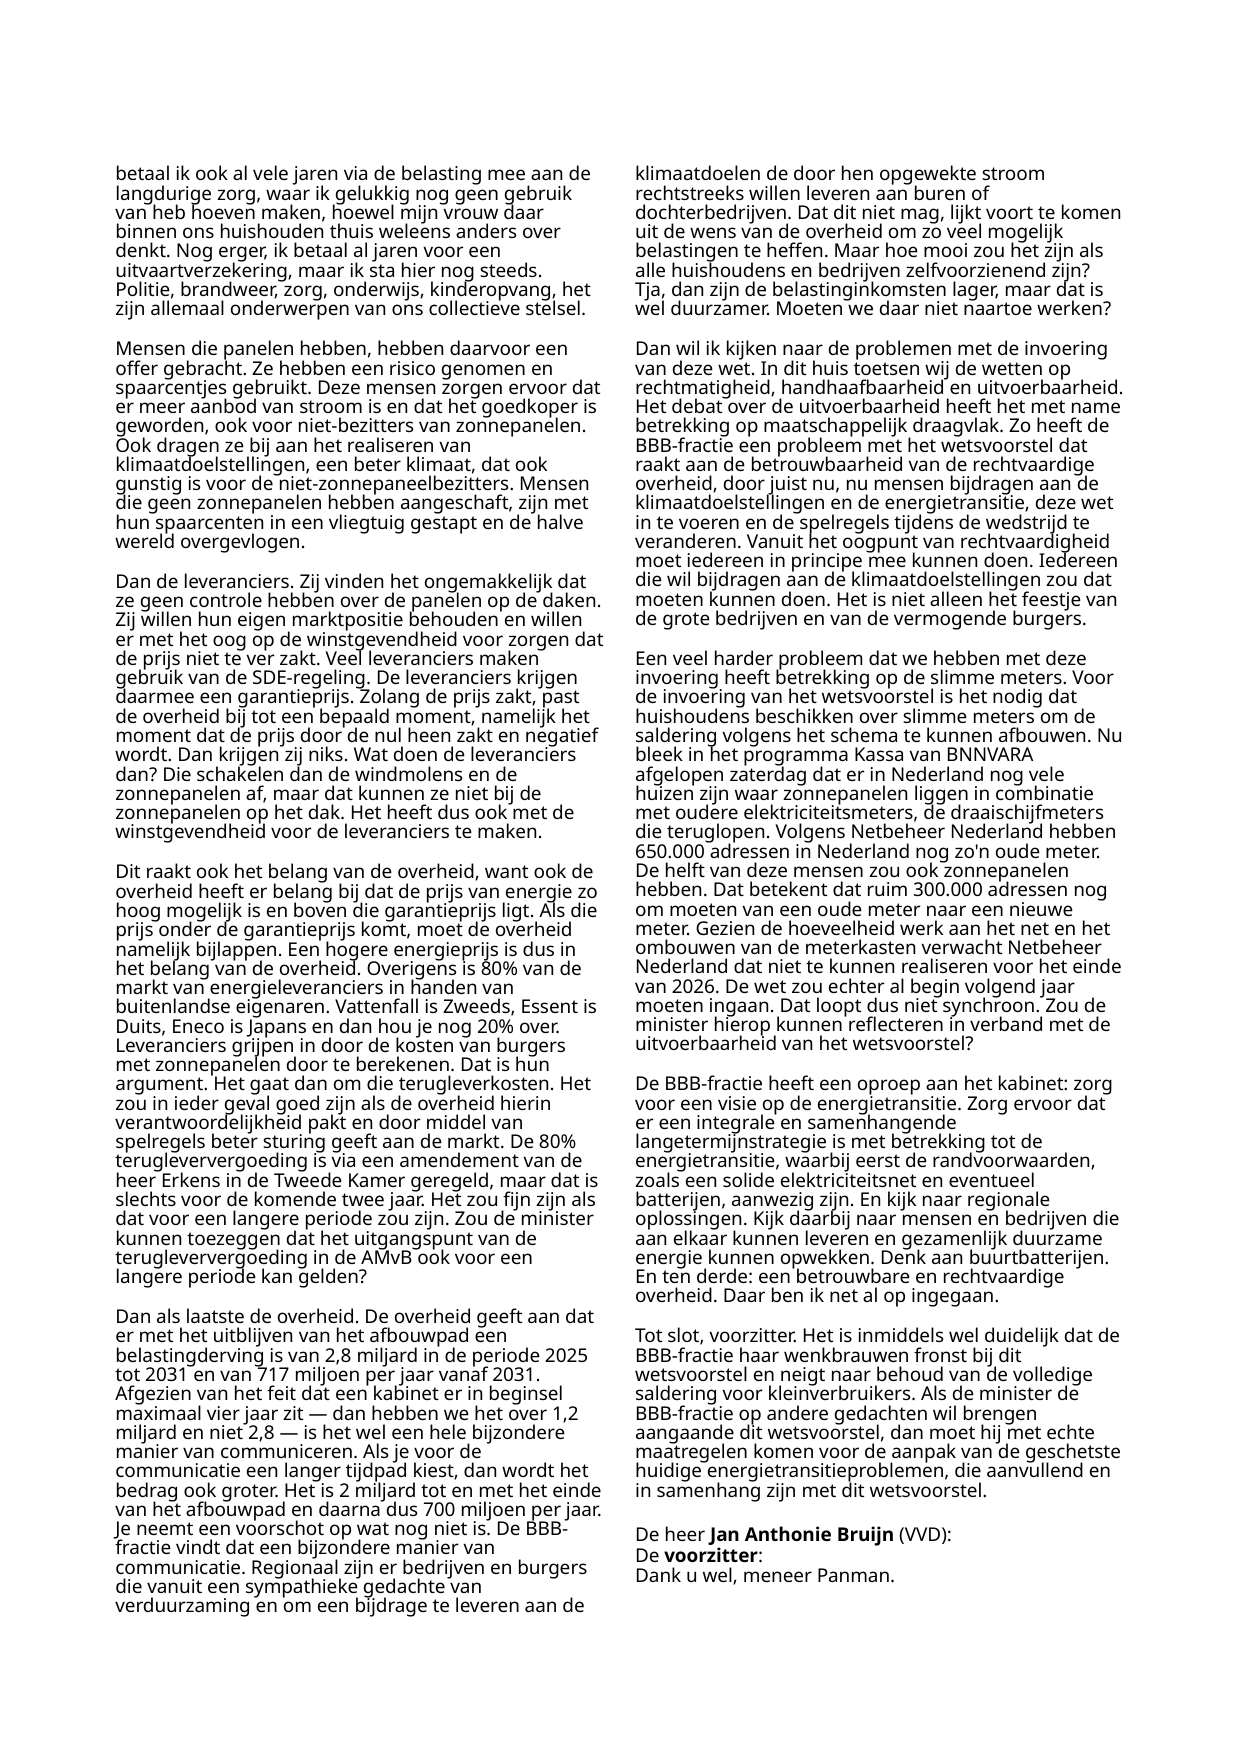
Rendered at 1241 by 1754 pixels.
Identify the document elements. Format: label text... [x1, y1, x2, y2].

text De voorzitter: [635, 1547, 1125, 1567]
text Tot slot, voorzitter. Het is inmiddels wel duidelijk dat de BBB-fractie haar wenkbrauwen fronst bij dit wetsvoorstel en neigt naar behoud van de volledige saldering voor kleinverbruikers. Als de minister de BBB-fractie op andere gedachten wil brengen aangaande dit wetsvoorstel, dan moet hij met echte maatregelen komen voor de aanpak van de geschetste huidige energietransitieproblemen, die aanvullend en in samenhang zijn met dit wetsvoorstel. [635, 1327, 1125, 1501]
text Dit raakt ook het belang van de overheid, want ook de overheid heeft er belang bij dat de prijs van energie zo hoog mogelijk is en boven die garantieprijs ligt. Als die prijs onder de garantieprijs komt, moet de overheid namelijk bijlappen. Een hogere energieprijs is dus in het belang van de overheid. Overigens is 80% van de markt van energieleveranciers in handen van buitenlandse eigenaren. Vattenfall is Zweeds, Essent is Duits, Eneco is Japans en dan hou je nog 20% over. Leveranciers grijpen in door de kosten van burgers met zonnepanelen door te berekenen. Dat is hun argument. Het gaat dan om die terugleverkosten. Het zou in ieder geval goed zijn als de overheid hierin verantwoordelijkheid pakt en door middel van spelregels beter sturing geeft aan de markt. De 80% terugleververgoeding is via een amendement van de heer Erkens in de Tweede Kamer geregeld, maar dat is slechts voor de komende twee jaar. Het zou fijn zijn als dat voor een langere periode zou zijn. Zou de minister kunnen toezeggen dat het uitgangspunt van de terugleververgoeding in de AMvB ook voor een langere periode kan gelden? [115, 863, 605, 1287]
text Mensen die panelen hebben, hebben daarvoor een offer gebracht. Ze hebben een risico genomen en spaarcentjes gebruikt. Deze mensen zorgen ervoor dat er meer aanbod van stroom is en dat het goedkoper is geworden, ook voor niet-bezitters van zonnepanelen. Ook dragen ze bij aan het realiseren van klimaatdoelstellingen, een beter klimaat, dat ook gunstig is voor de niet-zonnepaneelbezitters. Mensen die geen zonnepanelen hebben aangeschaft, zijn met hun spaarcenten in een vliegtuig gestapt en de halve wereld overgevlogen. [115, 340, 605, 552]
text De heer Jan Anthonie Bruijn (VVD): [635, 1522, 1125, 1547]
text Een veel harder probleem dat we hebben met deze invoering heeft betrekking op de slimme meters. Voor de invoering van het wetsvoorstel is het nodig dat huishoudens beschikken over slimme meters om de saldering volgens het schema te kunnen afbouwen. Nu bleek in het programma Kassa van BNNVARA afgelopen zaterdag dat er in Nederland nog vele huizen zijn waar zonnepanelen liggen in combinatie met oudere elektriciteitsmeters, de draaischijfmeters die teruglopen. Volgens Netbeheer Nederland hebben 650.000 adressen in Nederland nog zo'n oude meter. De helft van deze mensen zou ook zonnepanelen hebben. Dat betekent dat ruim 300.000 adressen nog om moeten van een oude meter naar een nieuwe meter. Gezien de hoeveelheid werk aan het net en het ombouwen van de meterkasten verwacht Netbeheer Nederland dat niet te kunnen realiseren voor het einde van 2026. De wet zou echter al begin volgend jaar moeten ingaan. Dat loopt dus niet synchroon. Zou de minister hierop kunnen reflecteren in verband met de uitvoerbaarheid van het wetsvoorstel? [635, 650, 1125, 1055]
text klimaatdoelen de door hen opgewekte stroom rechtstreeks willen leveren aan buren of dochterbedrijven. Dat dit niet mag, lijkt voort te komen uit de wens van de overheid om zo veel mogelijk belastingen te heffen. Maar hoe mooi zou het zijn als alle huishoudens en bedrijven zelfvoorzienend zijn? Tja, dan zijn de belastinginkomsten lager, maar dat is wel duurzamer. Moeten we daar niet naartoe werken? [635, 165, 1125, 319]
text betaal ik ook al vele jaren via de belasting mee aan de langdurige zorg, waar ik gelukkig nog geen gebruik van heb hoeven maken, hoewel mijn vrouw daar binnen ons huishouden thuis weleens anders over denkt. Nog erger, ik betaal al jaren voor een uitvaartverzekering, maar ik sta hier nog steeds. Politie, brandweer, zorg, onderwijs, kinderopvang, het zijn allemaal onderwerpen van ons collectieve stelsel. [115, 165, 605, 319]
text Dank u wel, meneer Panman. [635, 1567, 1125, 1586]
text De BBB-fractie heeft een oproep aan het kabinet: zorg voor een visie op de energietransitie. Zorg ervoor dat er een integrale en samenhangende langetermijnstrategie is met betrekking tot de energietransitie, waarbij eerst de randvoorwaarden, zoals een solide elektriciteitsnet en eventueel batterijen, aanwezig zijn. En kijk naar regionale oplossingen. Kijk daarbij naar mensen en bedrijven die aan elkaar kunnen leveren en gezamenlijk duurzame energie kunnen opwekken. Denk aan buurtbatterijen. En ten derde: een betrouwbare en rechtvaardige overheid. Daar ben ik net al op ingegaan. [635, 1075, 1125, 1307]
text Dan als laatste de overheid. De overheid geeft aan dat er met het uitblijven van het afbouwpad een belastingderving is van 2,8 miljard in de periode 2025 tot 2031 en van 717 miljoen per jaar vanaf 2031. Afgezien van het feit dat een kabinet er in beginsel maximaal vier jaar zit — dan hebben we het over 1,2 miljard en niet 2,8 — is het wel een hele bijzondere manier van communiceren. Als je voor de communicatie een langer tijdpad kiest, dan wordt het bedrag ook groter. Het is 2 miljard tot en met het einde van het afbouwpad en daarna dus 700 miljoen per jaar. Je neemt een voorschot op wat nog niet is. De BBB-fractie vindt dat een bijzondere manier van communicatie. Regionaal zijn er bedrijven en burgers die vanuit een sympathieke gedachte van verduurzaming en om een bijdrage te leveren aan de [115, 1308, 605, 1616]
text Dan wil ik kijken naar de problemen met de invoering van deze wet. In dit huis toetsen wij de wetten op rechtmatigheid, handhaafbaarheid en uitvoerbaarheid. Het debat over de uitvoerbaarheid heeft het met name betrekking op maatschappelijk draagvlak. Zo heeft de BBB-fractie een probleem met het wetsvoorstel dat raakt aan de betrouwbaarheid van de rechtvaardige overheid, door juist nu, nu mensen bijdragen aan de klimaatdoelstellingen en de energietransitie, deze wet in te voeren en de spelregels tijdens de wedstrijd te veranderen. Vanuit het oogpunt van rechtvaardigheid moet iedereen in principe mee kunnen doen. Iedereen die wil bijdragen aan de klimaatdoelstellingen zou dat moeten kunnen doen. Het is niet alleen het feestje van de grote bedrijven en van de vermogende burgers. [635, 340, 1125, 629]
text Dan de leveranciers. Zij vinden het ongemakkelijk dat ze geen controle hebben over de panelen op de daken. Zij willen hun eigen marktpositie behouden en willen er met het oog op de winstgevendheid voor zorgen dat de prijs niet te ver zakt. Veel leveranciers maken gebruik van de SDE-regeling. De leveranciers krijgen daarmee een garantieprijs. Zolang de prijs zakt, past de overheid bij tot een bepaald moment, namelijk het moment dat de prijs door de nul heen zakt en negatief wordt. Dan krijgen zij niks. Wat doen de leveranciers dan? Die schakelen dan de windmolens en de zonnepanelen af, maar dat kunnen ze niet bij de zonnepanelen op het dak. Het heeft dus ook met de winstgevendheid voor de leveranciers te maken. [115, 573, 605, 843]
